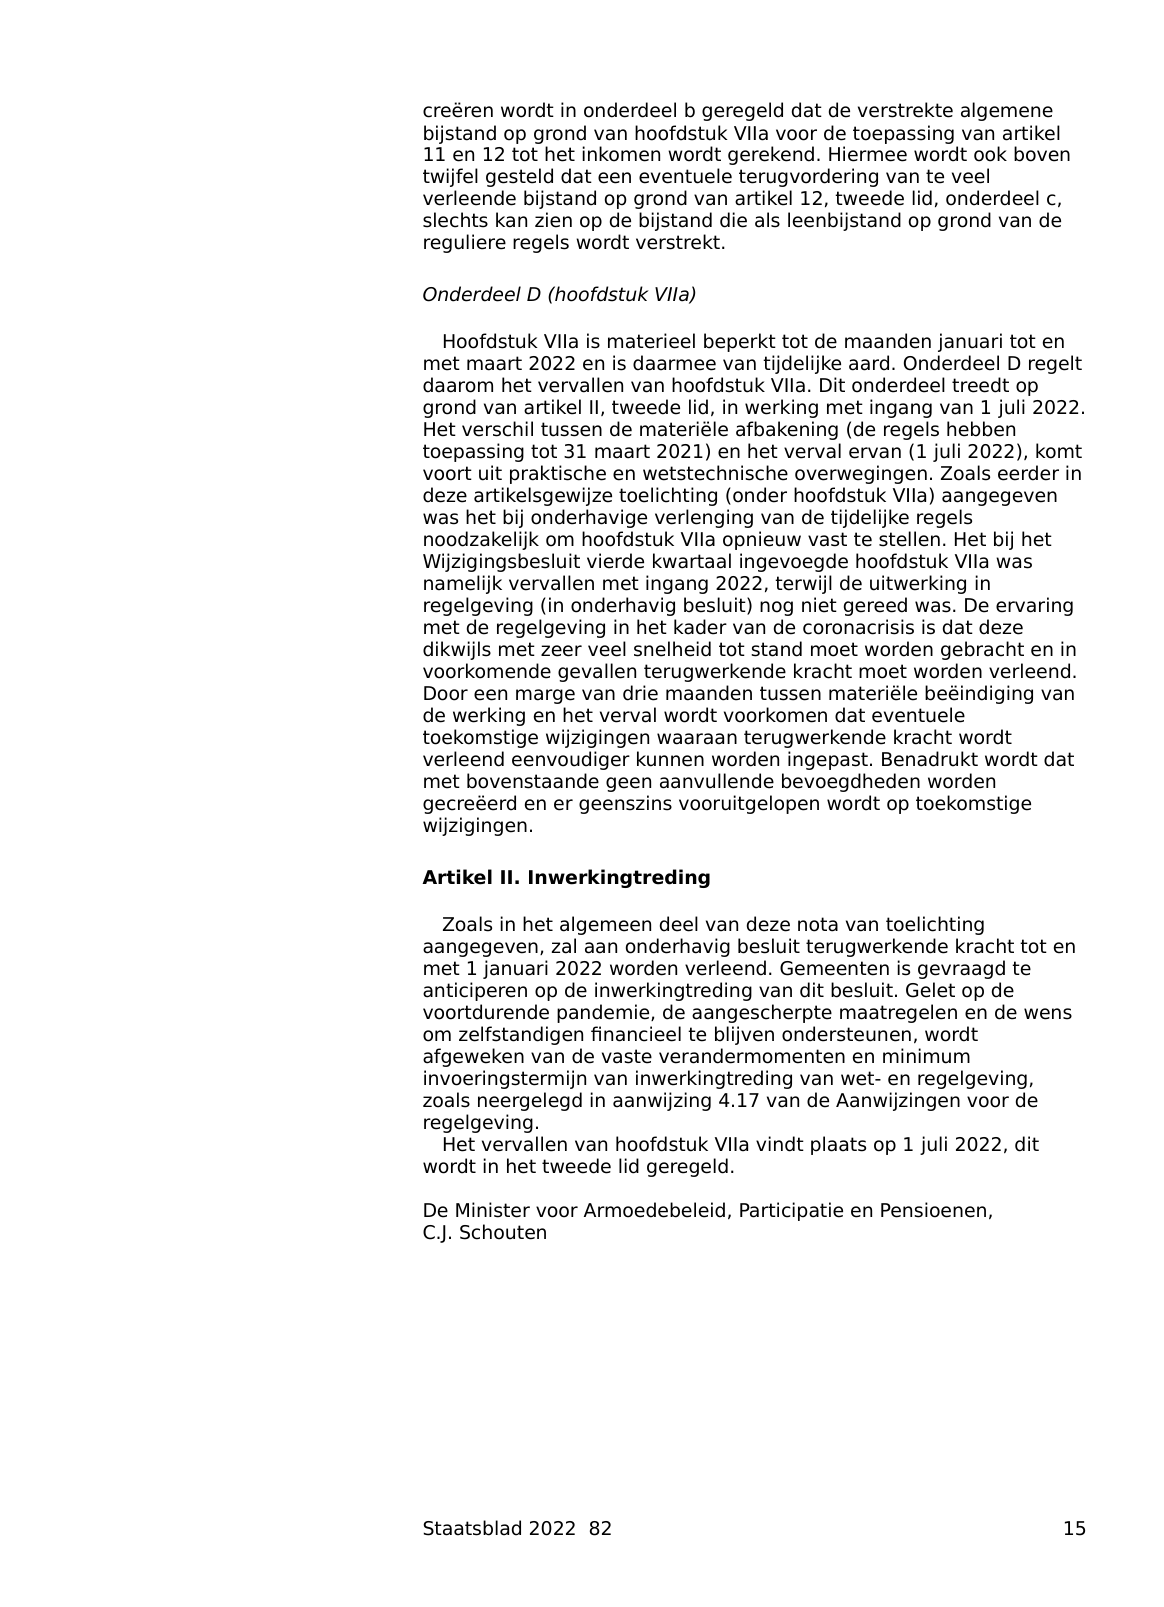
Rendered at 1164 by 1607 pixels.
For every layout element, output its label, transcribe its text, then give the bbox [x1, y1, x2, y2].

text Hoofdstuk VIIa is materieel beperkt tot de maanden januari tot en met maart 2022 en is daarmee van tijdelijke aard. Onderdeel D regelt daarom het vervallen van hoofdstuk VIIa. Dit onderdeel treedt op grond van artikel II, tweede lid, in werking met ingang van 1 juli 2022. Het verschil tussen de materiële afbakening (de regels hebben toepassing tot 31 maart 2021) en het verval ervan (1 juli 2022), komt voort uit praktische en wetstechnische overwegingen. Zoals eerder in deze artikelsgewijze toelichting (onder hoofdstuk VIIa) aangegeven was het bij onderhavige verlenging van de tijdelijke regels noodzakelijk om hoofdstuk VIIa opnieuw vast te stellen. Het bij het Wijzigingsbesluit vierde kwartaal ingevoegde hoofdstuk VIIa was namelijk vervallen met ingang 2022, terwijl de uitwerking in regelgeving (in onderhavig besluit) nog niet gereed was. De ervaring met de regelgeving in het kader van de coronacrisis is dat deze dikwijls met zeer veel snelheid tot stand moet worden gebracht en in voorkomende gevallen terugwerkende kracht moet worden verleend. Door een marge van drie maanden tussen materiële beëindiging van de werking en het verval wordt voorkomen dat eventuele toekomstige wijzigingen waaraan terugwerkende kracht wordt verleend eenvoudiger kunnen worden ingepast. Benadrukt wordt dat met bovenstaande geen aanvullende bevoegdheden worden gecreëerd en er geenszins vooruitgelopen wordt op toekomstige wijzigingen. [422, 331, 1087, 837]
text creëren wordt in onderdeel b geregeld dat de verstrekte algemene bijstand op grond van hoofdstuk VIIa voor de toepassing van artikel 11 en 12 tot het inkomen wordt gerekend. Hiermee wordt ook boven twijfel gesteld dat een eventuele terugvordering van te veel verleende bijstand op grond van artikel 12, tweede lid, onderdeel c, slechts kan zien op de bijstand die als leenbijstand op grond van de reguliere regels wordt verstrekt. [422, 100, 1087, 254]
text Het vervallen van hoofdstuk VIIa vindt plaats op 1 juli 2022, dit wordt in het tweede lid geregeld. [422, 1133, 1087, 1177]
subtitle Onderdeel D (hoofdstuk VIIa) [422, 284, 1087, 306]
text De Minister voor Armoedebeleid, Participatie en Pensioenen, C.J. Schouten [422, 1200, 1087, 1244]
text Zoals in het algemeen deel van deze nota van toelichting aangegeven, zal aan onderhavig besluit terugwerkende kracht tot en met 1 januari 2022 worden verleend. Gemeenten is gevraagd te anticiperen op de inwerkingtreding van dit besluit. Gelet op de voortdurende pandemie, de aangescherpte maatregelen en de wens om zelfstandigen financieel te blijven ondersteunen, wordt afgeweken van de vaste verandermomenten en minimum invoeringstermijn van inwerkingtreding van wet- en regelgeving, zoals neergelegd in aanwijzing 4.17 van de Aanwijzingen voor de regelgeving. [422, 914, 1087, 1133]
subtitle Artikel II. Inwerkingtreding [422, 867, 1087, 889]
